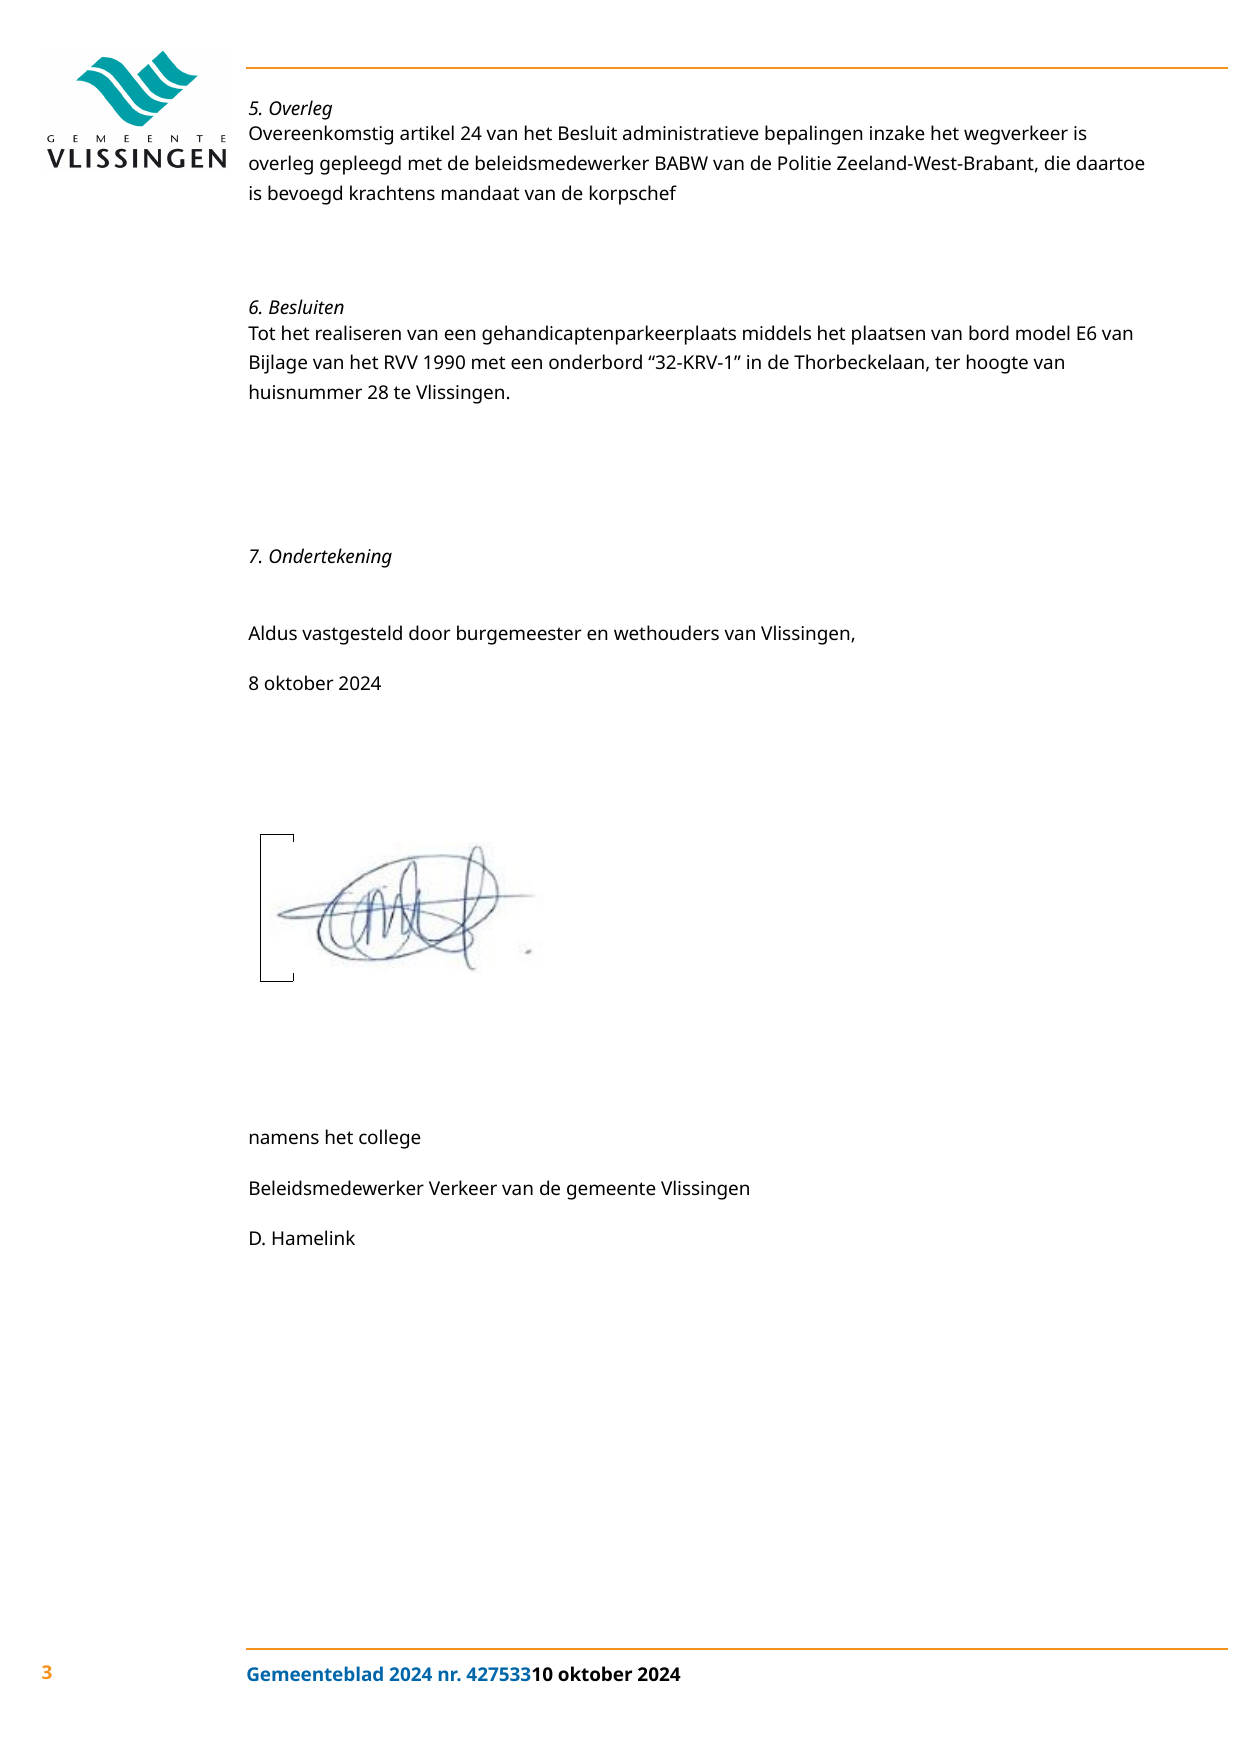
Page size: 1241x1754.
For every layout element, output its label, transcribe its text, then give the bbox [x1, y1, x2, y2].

text Beleidsmedewerker Verkeer van de gemeente Vlissingen [248, 1175, 1152, 1200]
text Tot het realiseren van een gehandicaptenparkeerplaats middels het plaatsen van bord model E6 van Bijlage van het RVV 1990 met een onderbord “32-KRV-1” in de Thorbeckelaan, ter hoogte van huisnummer 28 te Vlissingen. [248, 320, 1152, 405]
text Overeenkomstig artikel 24 van het Besluit administratieve bepalingen inzake het wegverkeer is overleg gepleegd met de beleidsmedewerker BABW van de Politie Zeeland-West-Brabant, die daartoe is bevoegd krachtens mandaat van de korpschef [248, 121, 1152, 205]
text 5. Overleg [248, 95, 1152, 121]
text namens het college [248, 1124, 1152, 1150]
text 8 oktober 2024 [248, 670, 1152, 696]
text 6. Besluiten [248, 294, 1152, 320]
picture [268, 842, 549, 973]
text D. Hamelink [248, 1225, 1152, 1251]
picture [41, 47, 231, 172]
text 7. Ondertekening [248, 544, 1152, 569]
text Aldus vastgesteld door burgemeester en wethouders van Vlissingen, [248, 620, 1152, 646]
